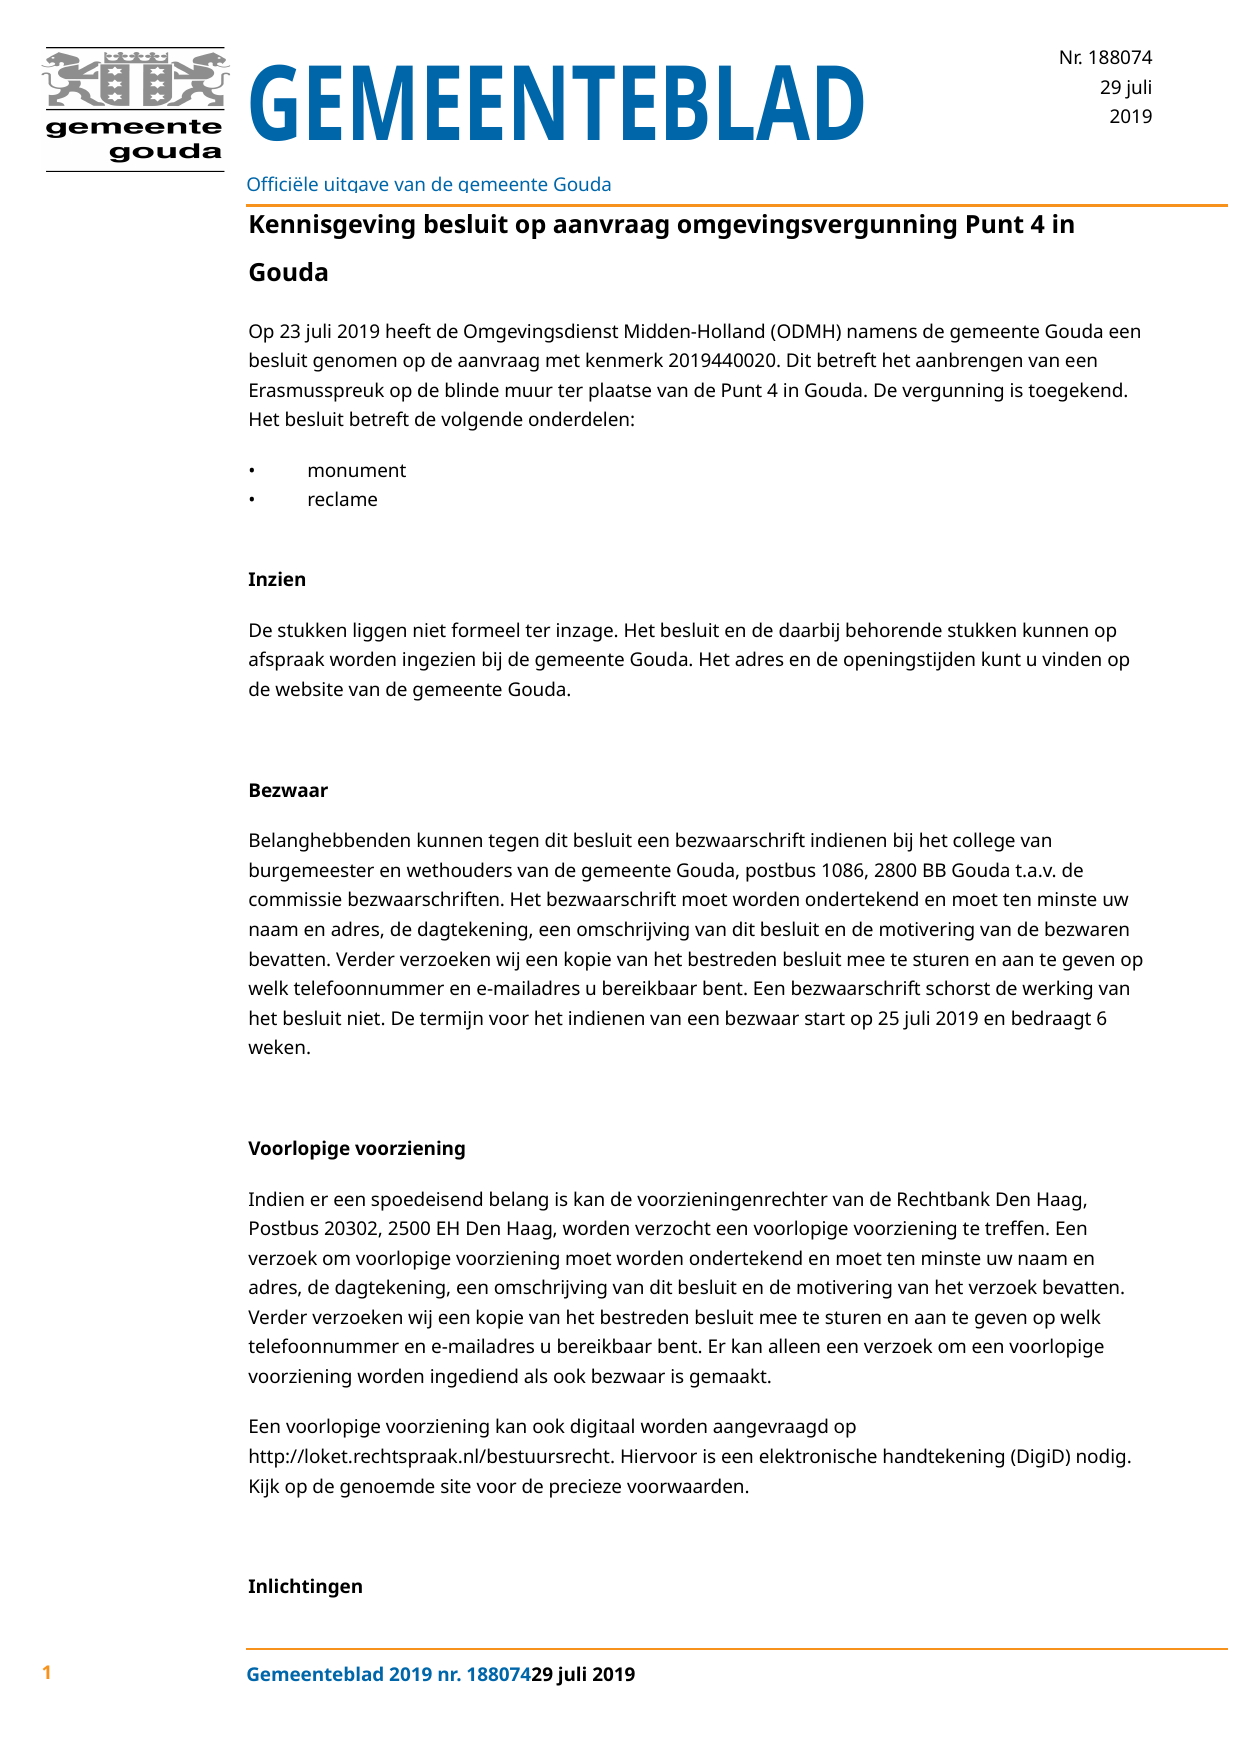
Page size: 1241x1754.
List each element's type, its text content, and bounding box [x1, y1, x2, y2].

text De stukken liggen niet formeel ter inzage. Het besluit en de daarbij behorende stukken kunnen op afspraak worden ingezien bij de gemeente Gouda. Het adres en de openingstijden kunt u vinden op de website van de gemeente Gouda. [248, 617, 1152, 702]
text Voorlopige voorziening [248, 1135, 1152, 1161]
text Inzien [248, 567, 1152, 592]
text Belanghebbenden kunnen tegen dit besluit een bezwaarschrift indienen bij het college van burgemeester en wethouders van de gemeente Gouda, postbus 1086, 2800 BB Gouda t.a.v. de commissie bezwaarschriften. Het bezwaarschrift moet worden ondertekend en moet ten minste uw naam en adres, de dagtekening, een omschrijving van dit besluit en de motivering van de bezwaren bevatten. Verder verzoeken wij een kopie van het bestreden besluit mee te sturen en aan te geven op welk telefoonnummer en e-mailadres u bereikbaar bent. Een bezwaarschrift schorst de werking van het besluit niet. De termijn voor het indienen van een bezwaar start op 25 juli 2019 en bedraagt 6 weken. [248, 827, 1152, 1060]
text Indien er een spoedeisend belang is kan de voorzieningenrechter van de Rechtbank Den Haag, Postbus 20302, 2500 EH Den Haag, worden verzocht een voorlopige voorziening te treffen. Een verzoek om voorlopige voorziening moet worden ondertekend en moet ten minste uw naam en adres, de dagtekening, een omschrijving van dit besluit en de motivering van het verzoek bevatten. Verder verzoeken wij een kopie van het bestreden besluit mee te sturen en aan te geven op welk telefoonnummer en e-mailadres u bereikbaar bent. Er kan alleen een verzoek om een voorlopige voorziening worden ingediend als ook bezwaar is gemaakt. [248, 1186, 1152, 1389]
text Kennisgeving besluit op aanvraag omgevingsvergunning Punt 4 in Gouda [248, 207, 1152, 288]
picture [41, 47, 231, 172]
text Op 23 juli 2019 heeft de Omgevingsdienst Midden-Holland (ODMH) namens de gemeente Gouda een besluit genomen op de aanvraag met kenmerk 2019440020. Dit betreft het aanbrengen van een Erasmusspreuk op de blinde muur ter plaatse van de Punt 4 in Gouda. De vergunning is toegekend. Het besluit betreft de volgende onderdelen: [248, 318, 1152, 432]
text Een voorlopige voorziening kan ook digitaal worden aangevraagd op http://loket.rechtspraak.nl/bestuursrecht. Hiervoor is een elektronische handtekening (DigiD) nodig. Kijk op de genoemde site voor de precieze voorwaarden. [248, 1414, 1152, 1499]
list monument [248, 457, 1152, 483]
list reclame [248, 487, 1152, 512]
text Bezwaar [248, 777, 1152, 803]
text Inlichtingen [248, 1574, 1152, 1599]
